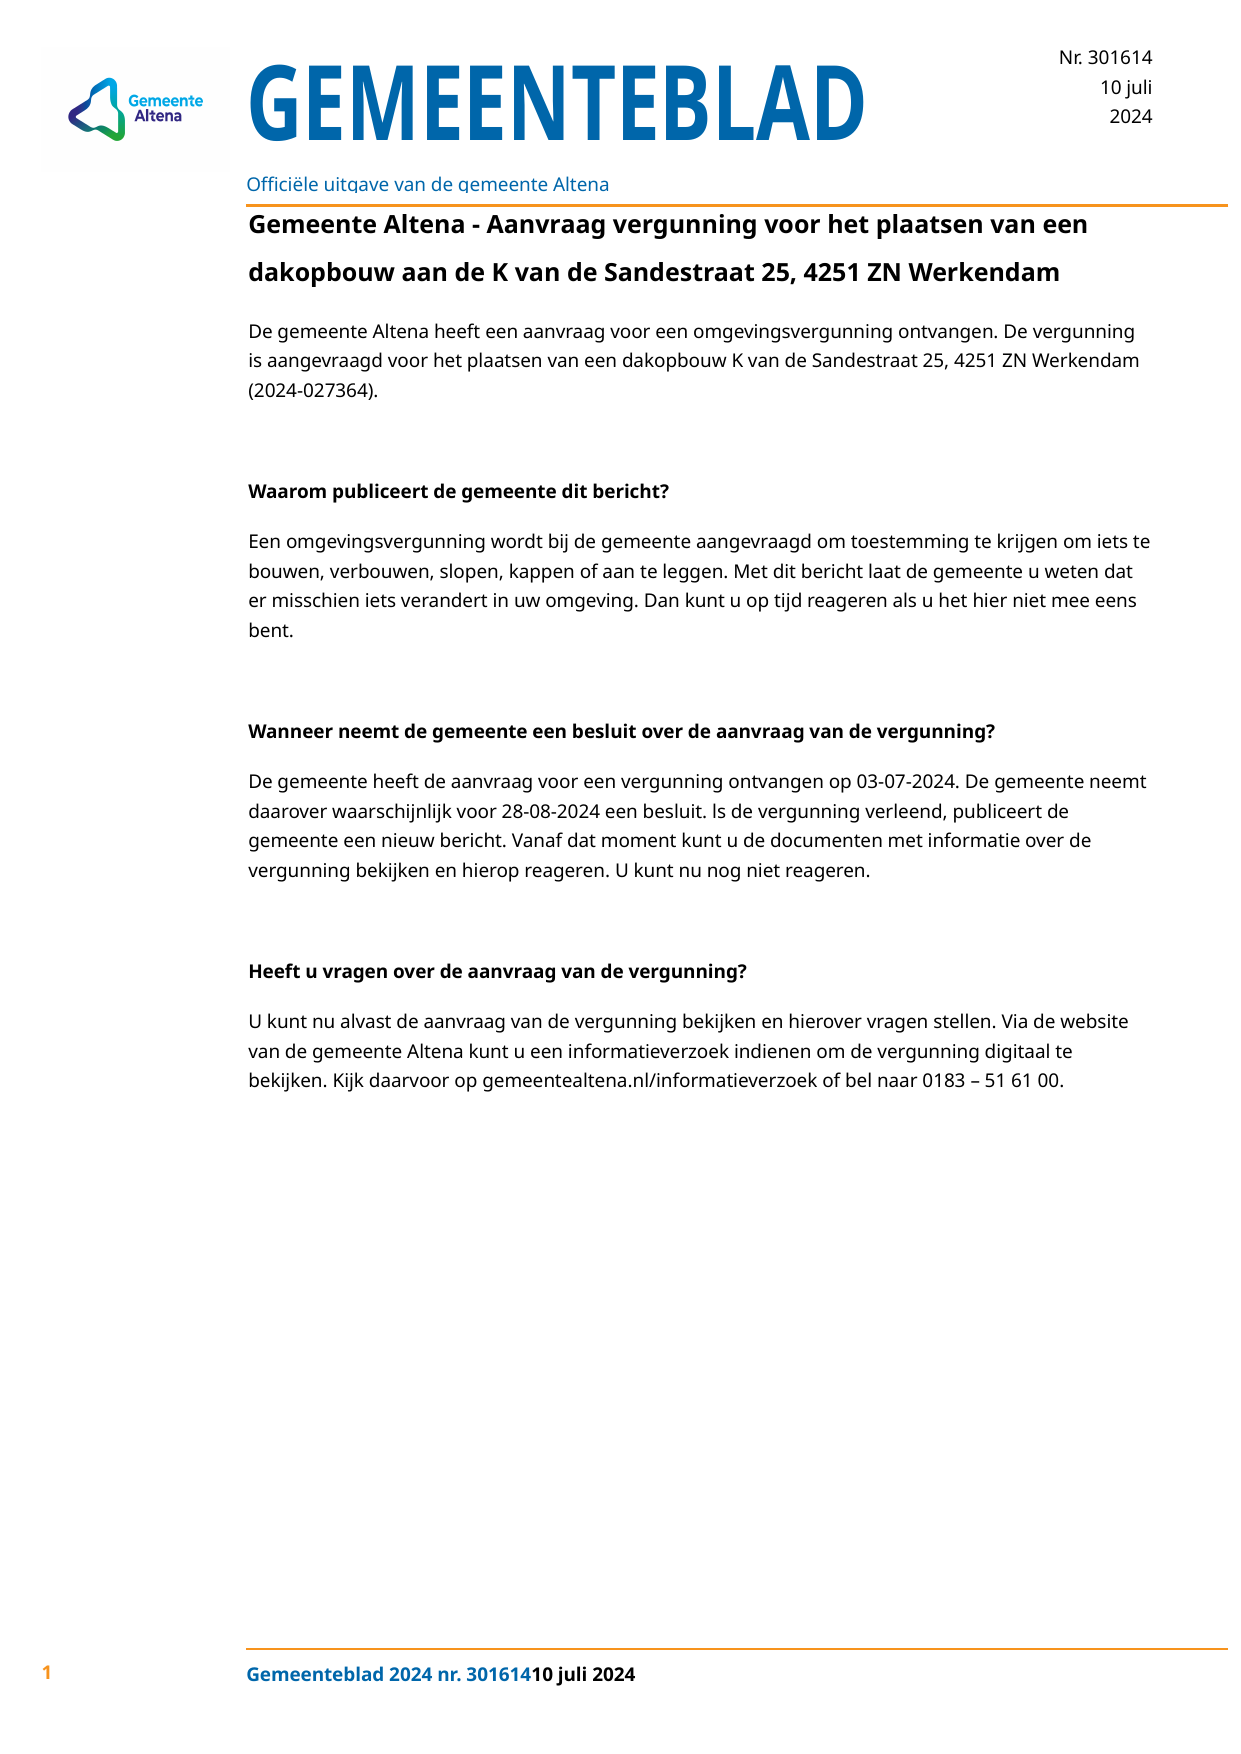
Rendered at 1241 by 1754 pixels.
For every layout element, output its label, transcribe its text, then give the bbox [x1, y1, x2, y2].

picture [41, 47, 231, 172]
text Heeft u vragen over de aanvraag van de vergunning? [248, 958, 1152, 984]
text De gemeente Altena heeft een aanvraag voor een omgevingsvergunning ontvangen. De vergunning is aangevraagd voor het plaatsen van een dakopbouw K van de Sandestraat 25, 4251 ZN Werkendam (2024-027364). [248, 318, 1152, 403]
text De gemeente heeft de aanvraag voor een vergunning ontvangen op 03-07-2024. De gemeente neemt daarover waarschijnlijk voor 28-08-2024 een besluit. ls de vergunning verleend, publiceert de gemeente een nieuw bericht. Vanaf dat moment kunt u de documenten met informatie over de vergunning bekijken en hierop reageren. U kunt nu nog niet reageren. [248, 768, 1152, 883]
text Gemeente Altena - Aanvraag vergunning voor het plaatsen van een dakopbouw aan de K van de Sandestraat 25, 4251 ZN Werkendam [248, 207, 1152, 288]
text Waarom publiceert de gemeente dit bericht? [248, 478, 1152, 504]
text Een omgevingsvergunning wordt bij de gemeente aangevraagd om toestemming te krijgen om iets te bouwen, verbouwen, slopen, kappen of aan te leggen. Met dit bericht laat de gemeente u weten dat er misschien iets verandert in uw omgeving. Dan kunt u op tijd reageren als u het hier niet mee eens bent. [248, 528, 1152, 643]
text Wanneer neemt de gemeente een besluit over de aanvraag van de vergunning? [248, 718, 1152, 744]
text U kunt nu alvast de aanvraag van de vergunning bekijken en hierover vragen stellen. Via de website van de gemeente Altena kunt u een informatieverzoek indienen om de vergunning digitaal te bekijken. Kijk daarvoor op gemeentealtena.nl/informatieverzoek of bel naar 0183 – 51 61 00. [248, 1008, 1152, 1093]
